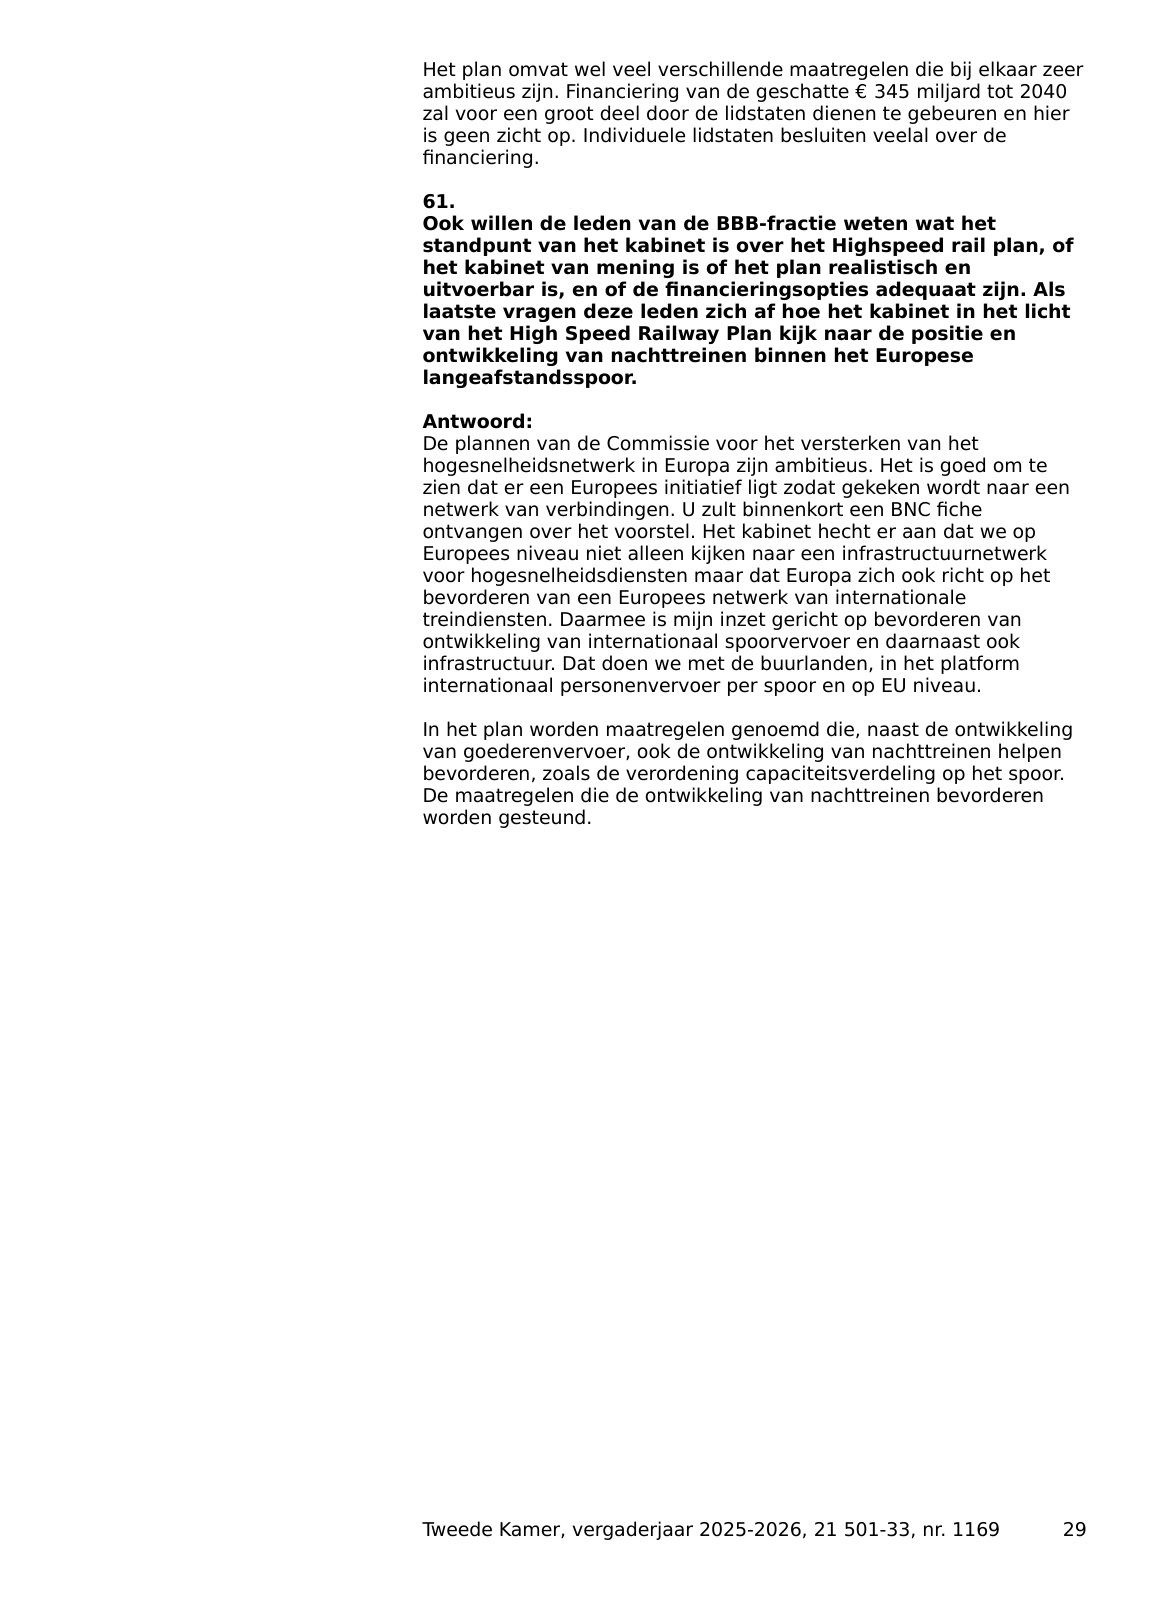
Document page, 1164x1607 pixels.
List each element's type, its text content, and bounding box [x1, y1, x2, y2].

text Ook willen de leden van de BBB-fractie weten wat het standpunt van het kabinet is over het Highspeed rail plan, of het kabinet van mening is of het plan realistisch en uitvoerbar is, en of de financieringsopties adequaat zijn. Als laatste vragen deze leden zich af hoe het kabinet in het licht van het High Speed Railway Plan kijk naar de positie en ontwikkeling van nachttreinen binnen het Europese langeafstandsspoor. [422, 213, 1087, 389]
text Antwoord: [422, 411, 1087, 433]
text 61. [422, 191, 1087, 213]
text De plannen van de Commissie voor het versterken van het hogesnelheidsnetwerk in Europa zijn ambitieus. Het is goed om te zien dat er een Europees initiatief ligt zodat gekeken wordt naar een netwerk van verbindingen. U zult binnenkort een BNC fiche ontvangen over het voorstel. Het kabinet hecht er aan dat we op Europees niveau niet alleen kijken naar een infrastructuurnetwerk voor hogesnelheidsdiensten maar dat Europa zich ook richt op het bevorderen van een Europees netwerk van internationale treindiensten. Daarmee is mijn inzet gericht op bevorderen van ontwikkeling van internationaal spoorvervoer en daarnaast ook infrastructuur. Dat doen we met de buurlanden, in het platform internationaal personenvervoer per spoor en op EU niveau. [422, 433, 1087, 697]
text In het plan worden maatregelen genoemd die, naast de ontwikkeling van goederenvervoer, ook de ontwikkeling van nachttreinen helpen bevorderen, zoals de verordening capaciteitsverdeling op het spoor. De maatregelen die de ontwikkeling van nachttreinen bevorderen worden gesteund. [422, 719, 1087, 829]
text Het plan omvat wel veel verschillende maatregelen die bij elkaar zeer ambitieus zijn. Financiering van de geschatte € 345 miljard tot 2040 zal voor een groot deel door de lidstaten dienen te gebeuren en hier is geen zicht op. Individuele lidstaten besluiten veelal over de financiering. [422, 59, 1087, 169]
